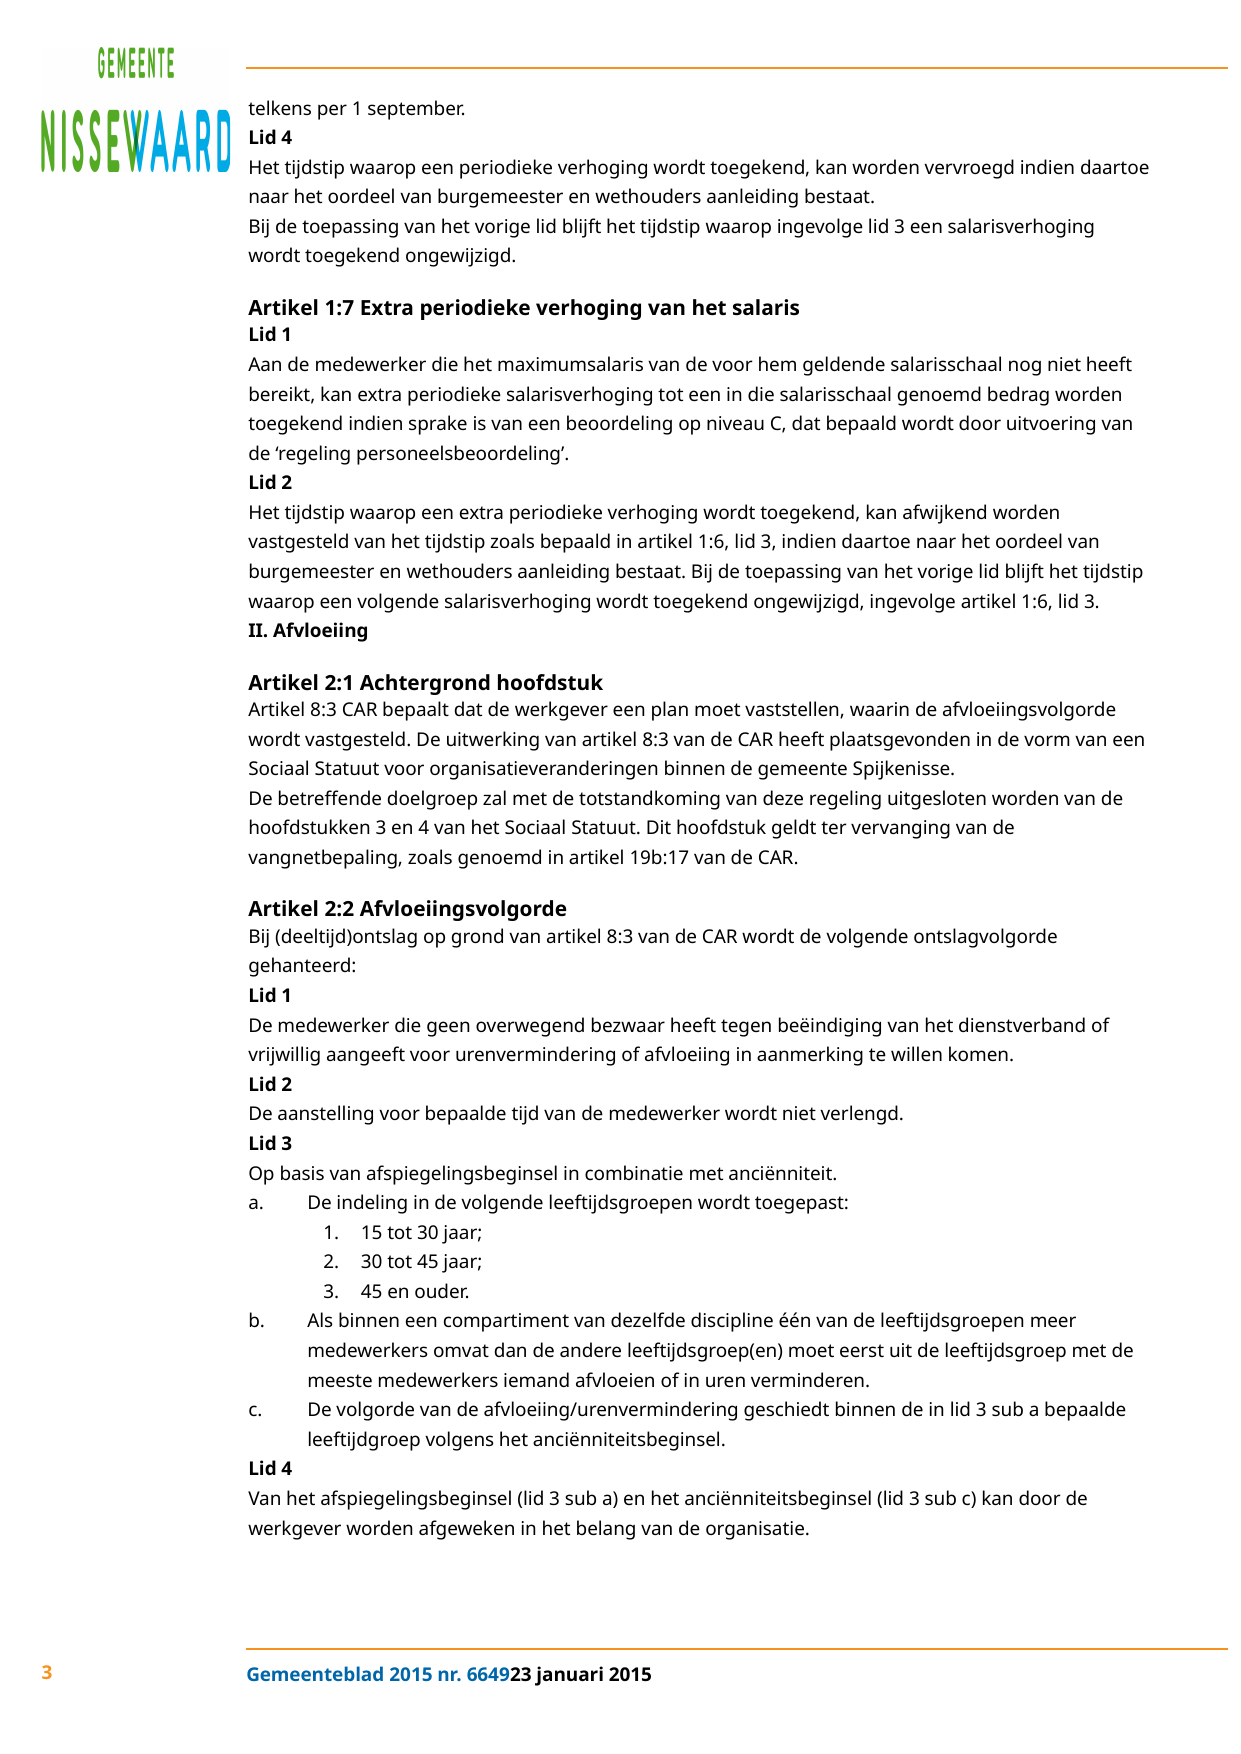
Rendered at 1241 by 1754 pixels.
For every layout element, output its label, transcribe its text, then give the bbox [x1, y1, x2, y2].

list 15 tot 30 jaar; [323, 1219, 1152, 1244]
text Lid 2 [248, 1071, 1152, 1097]
text Bij de toepassing van het vorige lid blijft het tijdstip waarop ingevolge lid 3 een salarisverhoging wordt toegekend ongewijzigd. [248, 213, 1152, 268]
text Lid 2 [248, 469, 1152, 495]
list 45 en ouder. [323, 1278, 1152, 1304]
text De betreffende doelgroep zal met de totstandkoming van deze regeling uitgesloten worden van de hoofdstukken 3 en 4 van het Sociaal Statuut. Dit hoofdstuk geldt ter vervanging van de vangnetbepaling, zoals genoemd in artikel 19b:17 van de CAR. [248, 785, 1152, 870]
text Het tijdstip waarop een extra periodieke verhoging wordt toegekend, kan afwijkend worden vastgesteld van het tijdstip zoals bepaald in artikel 1:6, lid 3, indien daartoe naar het oordeel van burgemeester en wethouders aanleiding bestaat. Bij de toepassing van het vorige lid blijft het tijdstip waarop een volgende salarisverhoging wordt toegekend ongewijzigd, ingevolge artikel 1:6, lid 3. [248, 499, 1152, 613]
text Lid 4 [248, 124, 1152, 150]
text Op basis van afspiegelingsbeginsel in combinatie met anciënniteit. [248, 1160, 1152, 1185]
list Als binnen een compartiment van dezelfde discipline één van de leeftijdsgroepen meer medewerkers omvat dan de andere leeftijdsgroep(en) moet eerst uit de leeftijdsgroep met de meeste medewerkers iemand afvloeien of in uren verminderen. [248, 1308, 1152, 1392]
text Bij (deeltijd)ontslag op grond van artikel 8:3 van de CAR wordt de volgende ontslagvolgorde gehanteerd: [248, 923, 1152, 978]
text De medewerker die geen overwegend bezwaar heeft tegen beëindiging van het dienstverband of vrijwillig aangeeft voor urenvermindering of afvloeiing in aanmerking te willen komen. [248, 1012, 1152, 1067]
list De indeling in de volgende leeftijdsgroepen wordt toegepast: [248, 1189, 1152, 1215]
text II. Afvloeiing [248, 617, 1152, 643]
text Lid 1 [248, 322, 1152, 347]
text Lid 4 [248, 1456, 1152, 1481]
picture [222, 122, 227, 160]
text Artikel 2:2 Afvloeiingsvolgorde [248, 894, 1152, 923]
text Artikel 2:1 Achtergrond hoofdstuk [248, 668, 1152, 696]
picture [41, 47, 231, 172]
picture [176, 157, 187, 172]
text telkens per 1 september. [248, 95, 1152, 121]
text Lid 3 [248, 1130, 1152, 1156]
text Het tijdstip waarop een periodieke verhoging wordt toegekend, kan worden vervroegd indien daartoe naar het oordeel van burgemeester en wethouders aanleiding bestaat. [248, 154, 1152, 209]
text Van het afspiegelingsbeginsel (lid 3 sub a) en het anciënniteitsbeginsel (lid 3 sub c) kan door de werkgever worden afgeweken in het belang van de organisatie. [248, 1485, 1152, 1540]
picture [154, 157, 165, 172]
list 30 tot 45 jaar; [323, 1248, 1152, 1274]
text Aan de medewerker die het maximumsalaris van de voor hem geldende salarisschaal nog niet heeft bereikt, kan extra periodieke salarisverhoging tot een in die salarisschaal genoemd bedrag worden toegekend indien sprake is van een beoordeling op niveau C, dat bepaald wordt door uitvoering van de ‘regeling personeelsbeoordeling’. [248, 351, 1152, 466]
text De aanstelling voor bepaalde tijd van de medewerker wordt niet verlengd. [248, 1101, 1152, 1126]
text Artikel 8:3 CAR bepaalt dat de werkgever een plan moet vaststellen, waarin de afvloeiingsvolgorde wordt vastgesteld. De uitwerking van artikel 8:3 van de CAR heeft plaatsgevonden in de vorm van een Sociaal Statuut voor organisatieveranderingen binnen de gemeente Spijkenisse. [248, 696, 1152, 781]
picture [201, 122, 206, 138]
picture [200, 151, 206, 172]
text Lid 1 [248, 982, 1152, 1008]
text Artikel 1:7 Extra periodieke verhoging van het salaris [248, 293, 1152, 322]
list De volgorde van de afvloeiing/urenvermindering geschiedt binnen de in lid 3 sub a bepaalde leeftijdgroep volgens het anciënniteitsbeginsel. [248, 1396, 1152, 1452]
